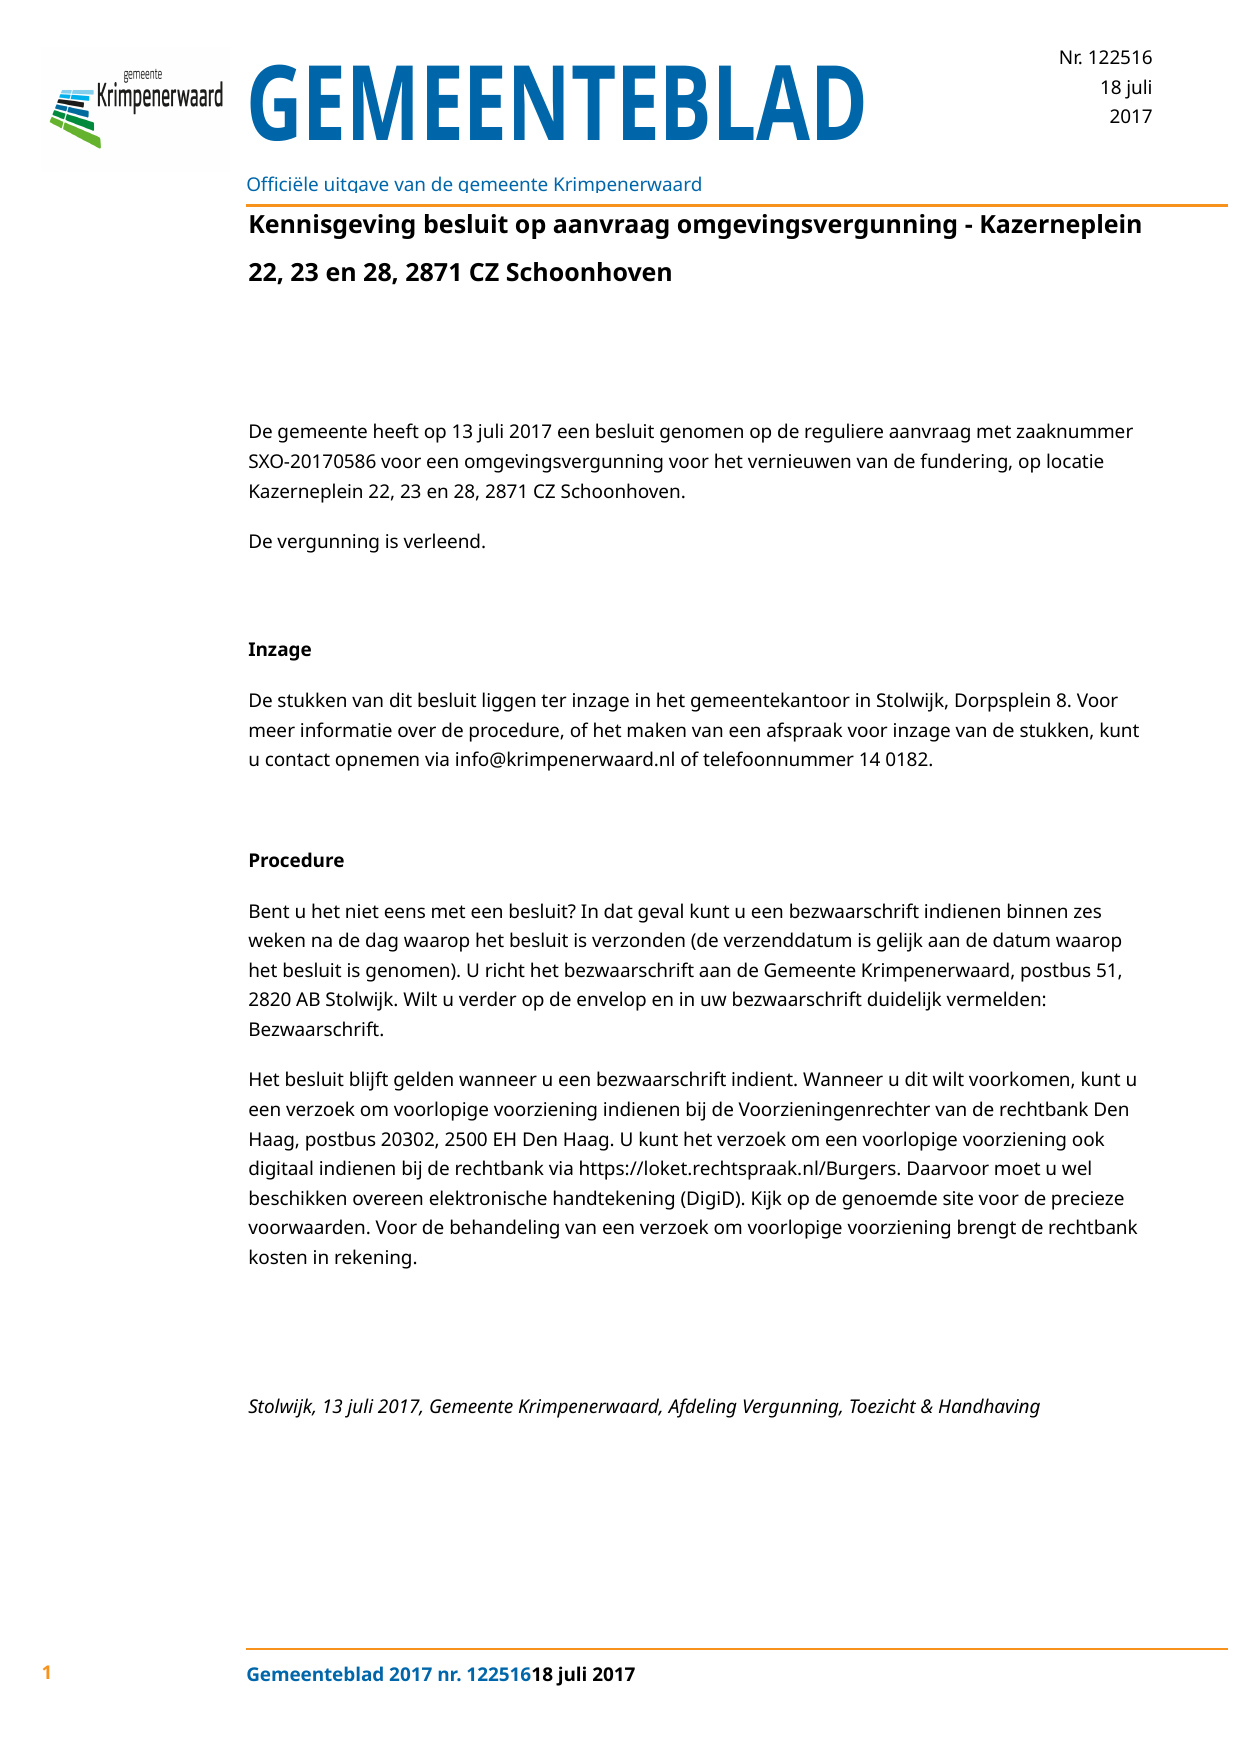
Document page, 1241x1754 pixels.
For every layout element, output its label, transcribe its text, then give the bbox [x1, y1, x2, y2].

text Kennisgeving besluit op aanvraag omgevingsvergunning - Kazerneplein 22, 23 en 28, 2871 CZ Schoonhoven [248, 207, 1152, 288]
text Het besluit blijft gelden wanneer u een bezwaarschrift indient. Wanneer u dit wilt voorkomen, kunt u een verzoek om voorlopige voorziening indienen bij de Voorzieningenrechter van de rechtbank Den Haag, postbus 20302, 2500 EH Den Haag. U kunt het verzoek om een voorlopige voorziening ook digitaal indienen bij de rechtbank via https://loket.rechtspraak.nl/Burgers. Daarvoor moet u wel beschikken overeen elektronische handtekening (DigiD). Kijk op de genoemde site voor de precieze voorwaarden. Voor de behandeling van een verzoek om voorlopige voorziening brengt de rechtbank kosten in rekening. [248, 1067, 1152, 1270]
text Inzage [248, 633, 1152, 662]
text De gemeente heeft op 13 juli 2017 een besluit genomen op de reguliere aanvraag met zaaknummer SXO-20170586 voor een omgevingsvergunning voor het vernieuwen van de fundering, op locatie Kazerneplein 22, 23 en 28, 2871 CZ Schoonhoven. [248, 419, 1152, 504]
text Procedure [248, 847, 1152, 873]
text Bent u het niet eens met een besluit? In dat geval kunt u een bezwaarschrift indienen binnen zes weken na de dag waarop het besluit is verzonden (de verzenddatum is gelijk aan de datum waarop het besluit is genomen). U richt het bezwaarschrift aan de Gemeente Krimpenerwaard, postbus 51, 2820 AB Stolwijk. Wilt u verder op de envelop en in uw bezwaarschrift duidelijk vermelden: Bezwaarschrift. [248, 898, 1152, 1042]
picture [41, 47, 231, 172]
text De stukken van dit besluit liggen ter inzage in het gemeentekantoor in Stolwijk, Dorpsplein 8. Voor meer informatie over de procedure, of het maken van een afspraak voor inzage van de stukken, kunt u contact opnemen via info@krimpenerwaard.nl of telefoonnummer 14 0182. [248, 687, 1152, 772]
text De vergunning is verleend. [248, 528, 1152, 554]
text Stolwijk, 13 juli 2017, Gemeente Krimpenerwaard, Afdeling Vergunning, Toezicht & Handhaving [248, 1393, 1152, 1418]
